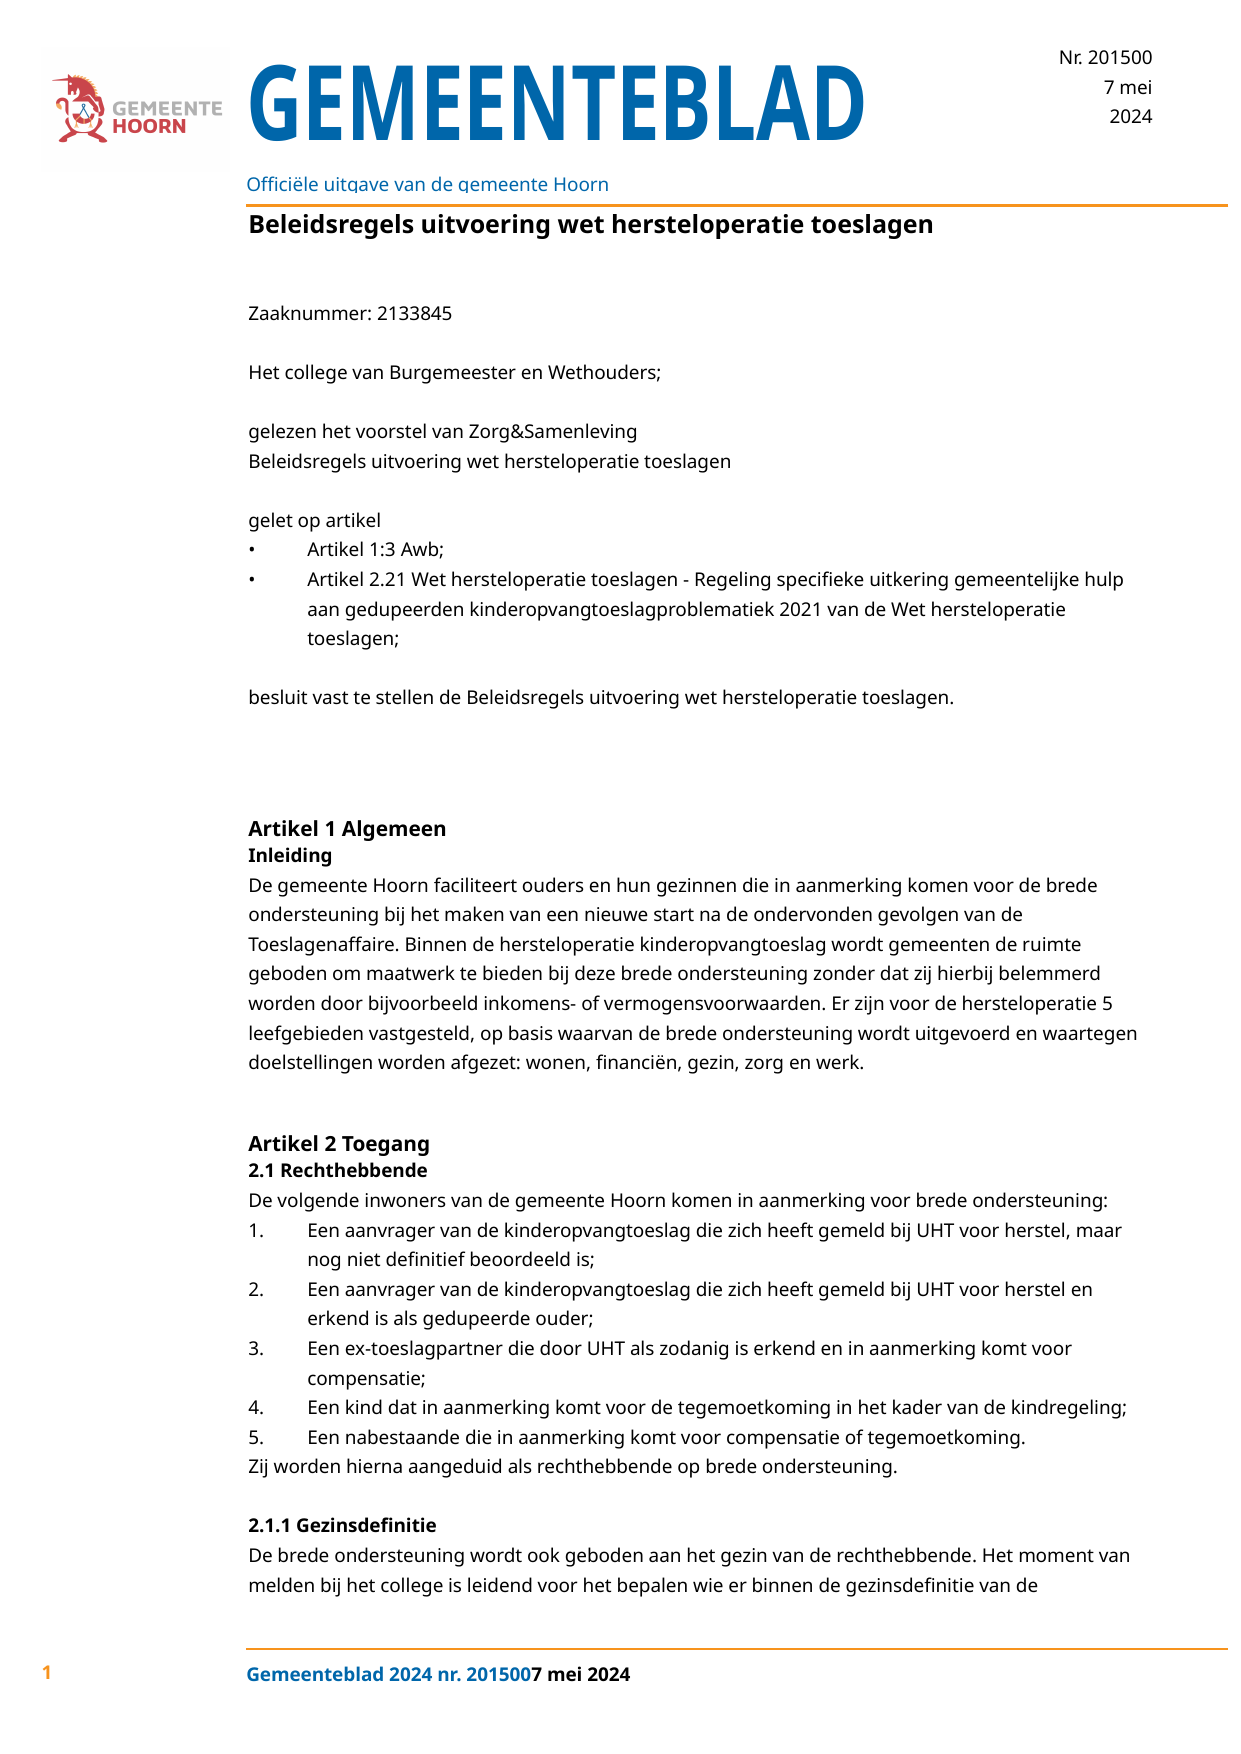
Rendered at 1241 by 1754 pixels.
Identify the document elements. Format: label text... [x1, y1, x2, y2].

text Beleidsregels uitvoering wet hersteloperatie toeslagen [248, 448, 1152, 473]
list Artikel 2.21 Wet hersteloperatie toeslagen - Regeling specifieke uitkering gemeentelijke hulp aan gedupeerden kinderopvangtoeslagproblematiek 2021 van de Wet hersteloperatie toeslagen; [248, 566, 1152, 651]
picture [41, 47, 231, 172]
list Een ex-toeslagpartner die door UHT als zodanig is erkend en in aanmerking komt voor compensatie; [248, 1335, 1152, 1391]
text 2.1.1 Gezinsdefinitie [248, 1513, 1152, 1538]
text Het college van Burgemeester en Wethouders; [248, 359, 1152, 385]
list Een kind dat in aanmerking komt voor de tegemoetkoming in het kader van de kindregeling; [248, 1394, 1152, 1420]
list Een aanvrager van de kinderopvangtoeslag die zich heeft gemeld bij UHT voor herstel en erkend is als gedupeerde ouder; [248, 1276, 1152, 1331]
text besluit vast te stellen de Beleidsregels uitvoering wet hersteloperatie toeslagen. [248, 684, 1152, 710]
list Een nabestaande die in aanmerking komt voor compensatie of tegemoetkoming. [248, 1424, 1152, 1450]
list Artikel 1:3 Awb; [248, 537, 1152, 562]
list Een aanvrager van de kinderopvangtoeslag die zich heeft gemeld bij UHT voor herstel, maar nog niet definitief beoordeeld is; [248, 1217, 1152, 1272]
text De brede ondersteuning wordt ook geboden aan het gezin van de rechthebbende. Het moment van melden bij het college is leidend voor het bepalen wie er binnen de gezinsdefinitie van de [248, 1542, 1152, 1598]
text Artikel 2 Toegang [248, 1129, 1152, 1158]
text Zaaknummer: 2133845 [248, 300, 1152, 326]
text Inleiding [248, 842, 1152, 868]
text Artikel 1 Algemeen [248, 814, 1152, 842]
text gelezen het voorstel van Zorg&Samenleving [248, 418, 1152, 444]
text 2.1 Rechthebbende [248, 1158, 1152, 1183]
text De volgende inwoners van de gemeente Hoorn komen in aanmerking voor brede ondersteuning: [248, 1187, 1152, 1213]
text Beleidsregels uitvoering wet hersteloperatie toeslagen [248, 207, 1152, 241]
text gelet op artikel [248, 507, 1152, 533]
text Zij worden hierna aangeduid als rechthebbende op brede ondersteuning. [248, 1453, 1152, 1479]
text De gemeente Hoorn faciliteert ouders en hun gezinnen die in aanmerking komen voor de brede ondersteuning bij het maken van een nieuwe start na de ondervonden gevolgen van de Toeslagenaffaire. Binnen de hersteloperatie kinderopvangtoeslag wordt gemeenten de ruimte geboden om maatwerk te bieden bij deze brede ondersteuning zonder dat zij hierbij belemmerd worden door bijvoorbeeld inkomens- of vermogensvoorwaarden. Er zijn voor de hersteloperatie 5 leefgebieden vastgesteld, op basis waarvan de brede ondersteuning wordt uitgevoerd en waartegen doelstellingen worden afgezet: wonen, financiën, gezin, zorg en werk. [248, 872, 1152, 1075]
